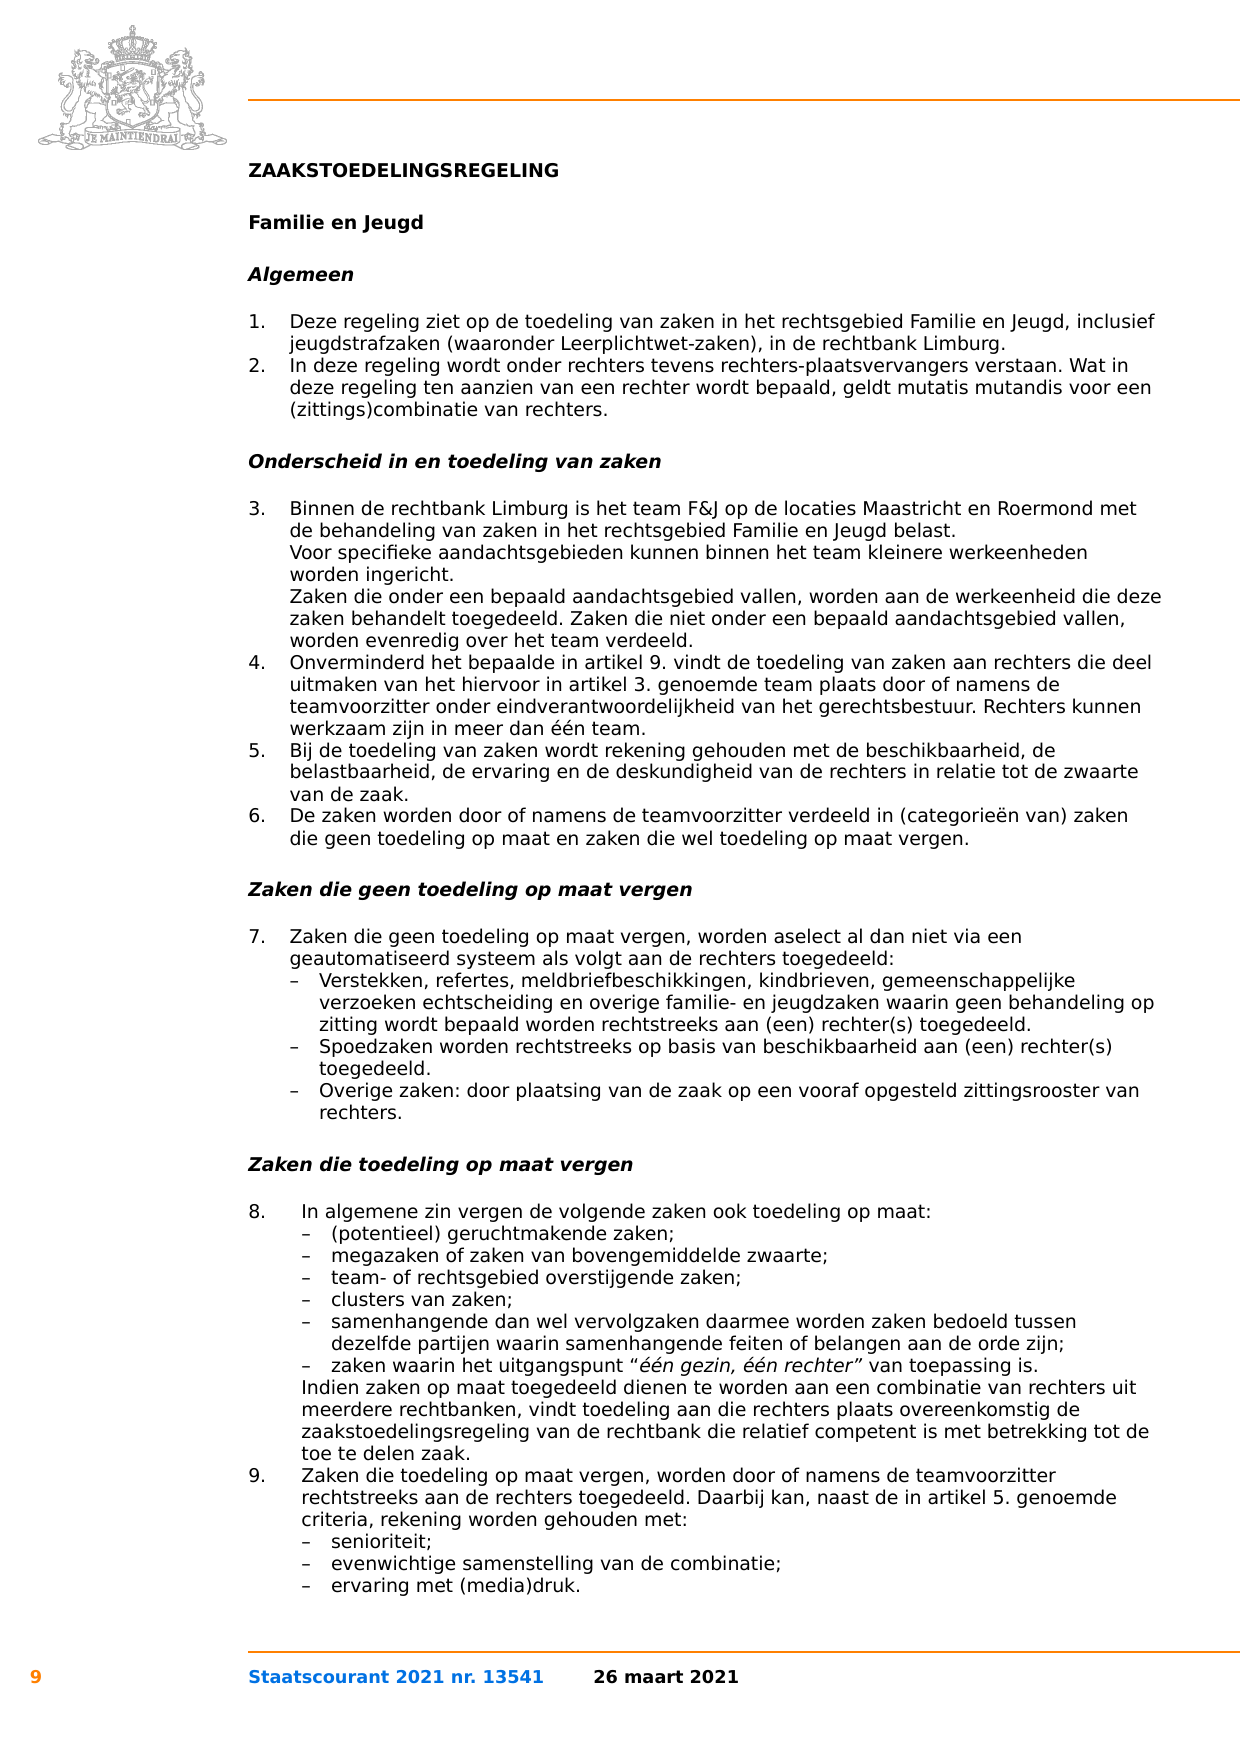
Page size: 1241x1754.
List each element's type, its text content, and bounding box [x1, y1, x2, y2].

subtitle Algemeen [248, 264, 1163, 286]
subtitle Familie en Jeugd [248, 212, 1163, 234]
text – Verstekken, refertes, meldbriefbeschikkingen, kindbrieven, gemeenschappelijke verzoeken echtscheiding en overige familie- en jeugdzaken waarin geen behandeling op zitting wordt bepaald worden rechtstreeks aan (een) rechter(s) toegedeeld. [289, 970, 1163, 1036]
subtitle Zaken die toedeling op maat vergen [248, 1154, 1163, 1176]
text 8. In algemene zin vergen de volgende zaken ook toedeling op maat: [248, 1201, 1163, 1223]
text 7. Zaken die geen toedeling op maat vergen, worden aselect al dan niet via een geautomatiseerd systeem als volgt aan de rechters toegedeeld: [248, 926, 1163, 970]
text 5. Bij de toedeling van zaken wordt rekening gehouden met de beschikbaarheid, de belastbaarheid, de ervaring en de deskundigheid van de rechters in relatie tot de zwaarte van de zaak. [248, 739, 1163, 805]
text – team- of rechtsgebied overstijgende zaken; [301, 1267, 1163, 1289]
subtitle ZAAKSTOEDELINGSREGELING [248, 160, 1163, 182]
text – clusters van zaken; [301, 1289, 1163, 1311]
text – ervaring met (media)druk. [301, 1575, 1163, 1597]
text – Spoedzaken worden rechtstreeks op basis van beschikbaarheid aan (een) rechter(s) toegedeeld. [289, 1036, 1163, 1080]
text Voor specifieke aandachtsgebieden kunnen binnen het team kleinere werkeenheden worden ingericht. [289, 542, 1163, 586]
subtitle Onderscheid in en toedeling van zaken [248, 451, 1163, 473]
text 6. De zaken worden door of namens de teamvoorzitter verdeeld in (categorieën van) zaken die geen toedeling op maat en zaken die wel toedeling op maat vergen. [248, 805, 1163, 849]
text 9. Zaken die toedeling op maat vergen, worden door of namens de teamvoorzitter rechtstreeks aan de rechters toegedeeld. Daarbij kan, naast de in artikel 5. genoemde criteria, rekening worden gehouden met: [248, 1465, 1163, 1531]
text Zaken die onder een bepaald aandachtsgebied vallen, worden aan de werkeenheid die deze zaken behandelt toegedeeld. Zaken die niet onder een bepaald aandachtsgebied vallen, worden evenredig over het team verdeeld. [289, 586, 1163, 652]
text 2. In deze regeling wordt onder rechters tevens rechters-plaatsvervangers verstaan. Wat in deze regeling ten aanzien van een rechter wordt bepaald, geldt mutatis mutandis voor een (zittings)combinatie van rechters. [248, 355, 1163, 421]
picture [38, 25, 227, 150]
text – samenhangende dan wel vervolgzaken daarmee worden zaken bedoeld tussen dezelfde partijen waarin samenhangende feiten of belangen aan de orde zijn; [301, 1311, 1163, 1355]
text 3. Binnen de rechtbank Limburg is het team F&J op de locaties Maastricht en Roermond met de behandeling van zaken in het rechtsgebied Familie en Jeugd belast. [248, 498, 1163, 542]
text – senioriteit; [301, 1531, 1163, 1553]
text – (potentieel) geruchtmakende zaken; [301, 1223, 1163, 1245]
text Indien zaken op maat toegedeeld dienen te worden aan een combinatie van rechters uit meerdere rechtbanken, vindt toedeling aan die rechters plaats overeenkomstig de zaakstoedelingsregeling van de rechtbank die relatief competent is met betrekking tot de toe te delen zaak. [301, 1377, 1163, 1465]
text – evenwichtige samenstelling van de combinatie; [301, 1553, 1163, 1575]
text 4. Onverminderd het bepaalde in artikel 9. vindt de toedeling van zaken aan rechters die deel uitmaken van het hiervoor in artikel 3. genoemde team plaats door of namens de teamvoorzitter onder eindverantwoordelijkheid van het gerechtsbestuur. Rechters kunnen werkzaam zijn in meer dan één team. [248, 652, 1163, 739]
text 1. Deze regeling ziet op de toedeling van zaken in het rechtsgebied Familie en Jeugd, inclusief jeugdstrafzaken (waaronder Leerplichtwet-zaken), in de rechtbank Limburg. [248, 311, 1163, 355]
text – zaken waarin het uitgangspunt “één gezin, één rechter” van toepassing is. [301, 1355, 1163, 1377]
text – Overige zaken: door plaatsing van de zaak op een vooraf opgesteld zittingsrooster van rechters. [289, 1080, 1163, 1124]
subtitle Zaken die geen toedeling op maat vergen [248, 879, 1163, 901]
text – megazaken of zaken van bovengemiddelde zwaarte; [301, 1245, 1163, 1267]
